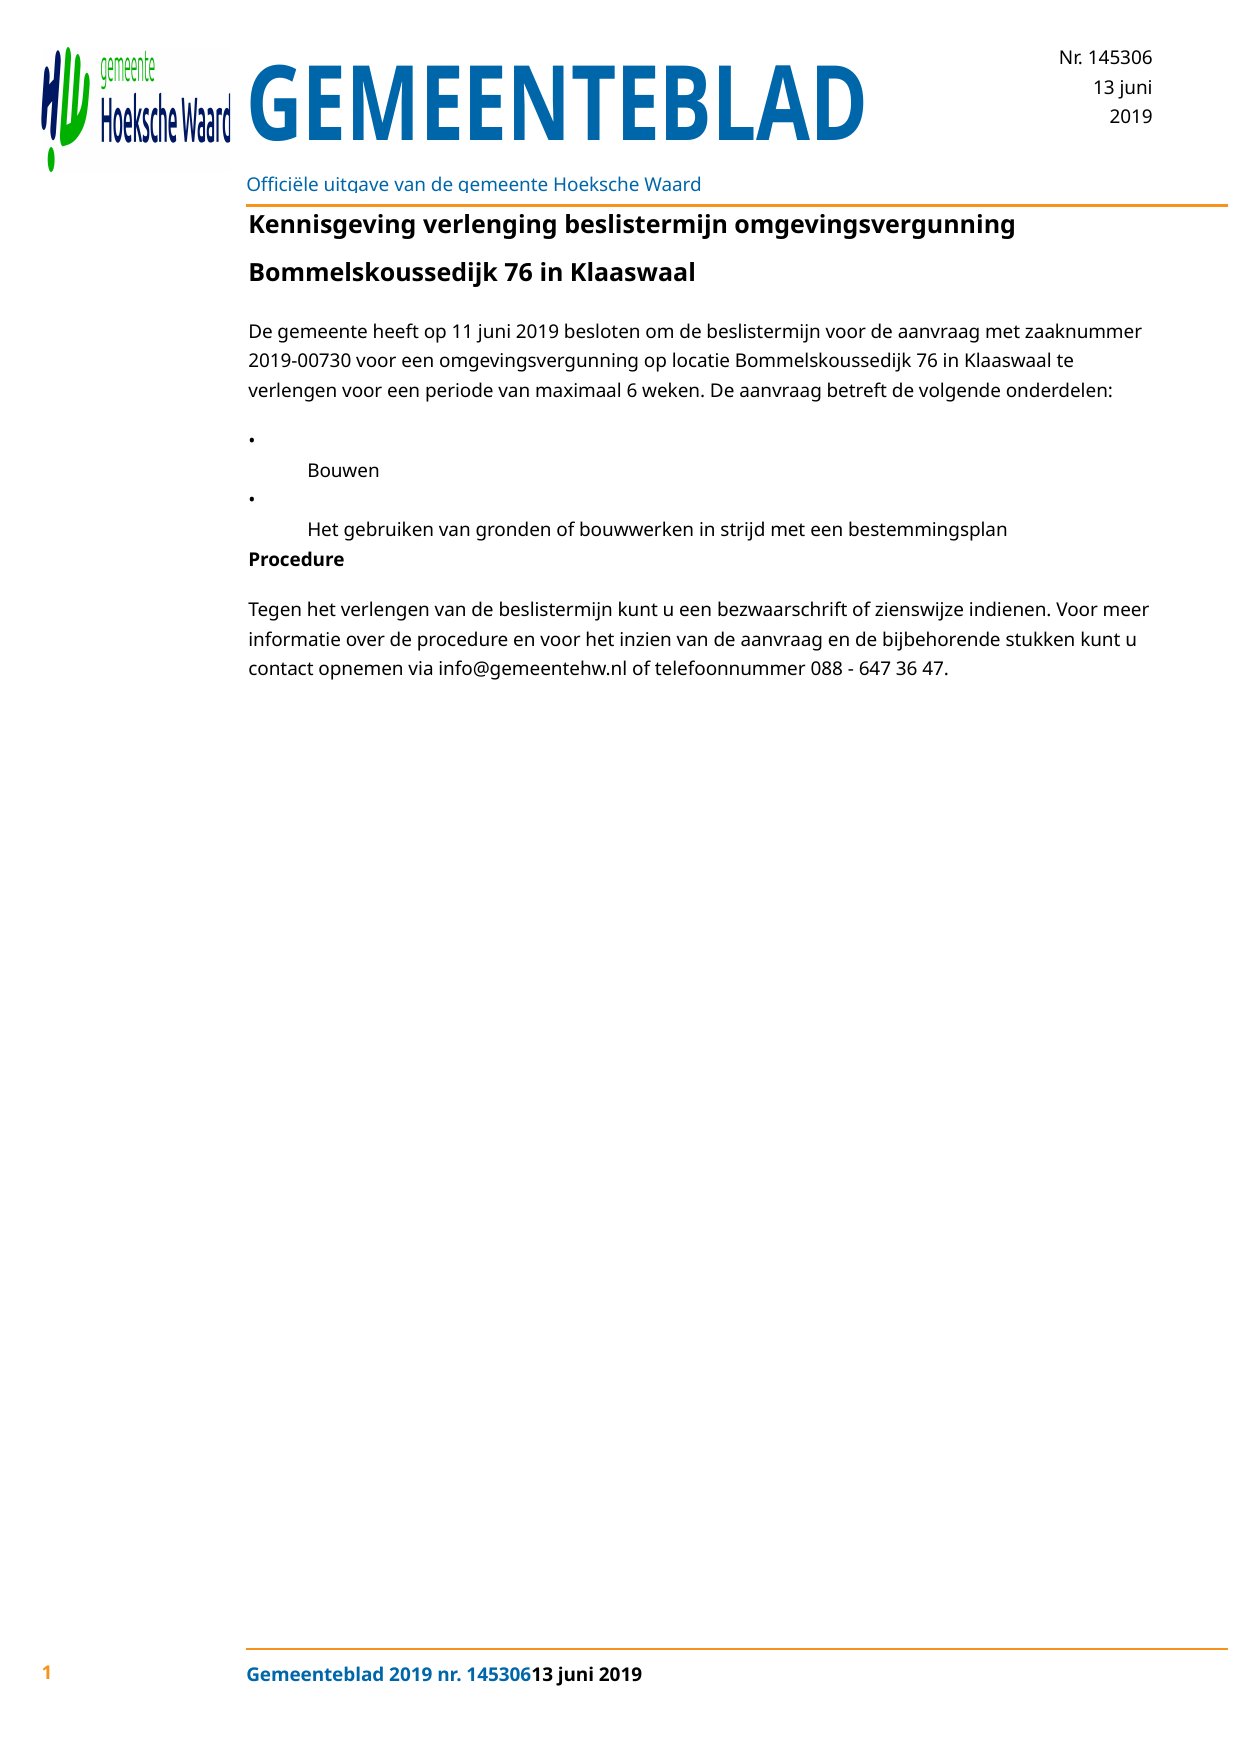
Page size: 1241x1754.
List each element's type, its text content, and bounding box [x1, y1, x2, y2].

text De gemeente heeft op 11 juni 2019 besloten om de beslistermijn voor de aanvraag met zaaknummer 2019-00730 voor een omgevingsvergunning op locatie Bommelskoussedijk 76 in Klaaswaal te verlengen voor een periode van maximaal 6 weken. De aanvraag betreft de volgende onderdelen: [248, 318, 1152, 403]
text Kennisgeving verlenging beslistermijn omgevingsvergunning Bommelskoussedijk 76 in Klaaswaal [248, 207, 1152, 288]
list Bouwen [248, 457, 1152, 483]
picture [41, 47, 231, 172]
text Procedure [248, 546, 1152, 572]
list Het gebruiken van gronden of bouwwerken in strijd met een bestemmingsplan [248, 516, 1152, 542]
text Tegen het verlengen van de beslistermijn kunt u een bezwaarschrift of zienswijze indienen. Voor meer informatie over de procedure en voor het inzien van de aanvraag en de bijbehorende stukken kunt u contact opnemen via info@gemeentehw.nl of telefoonnummer 088 - 647 36 47. [248, 596, 1152, 681]
